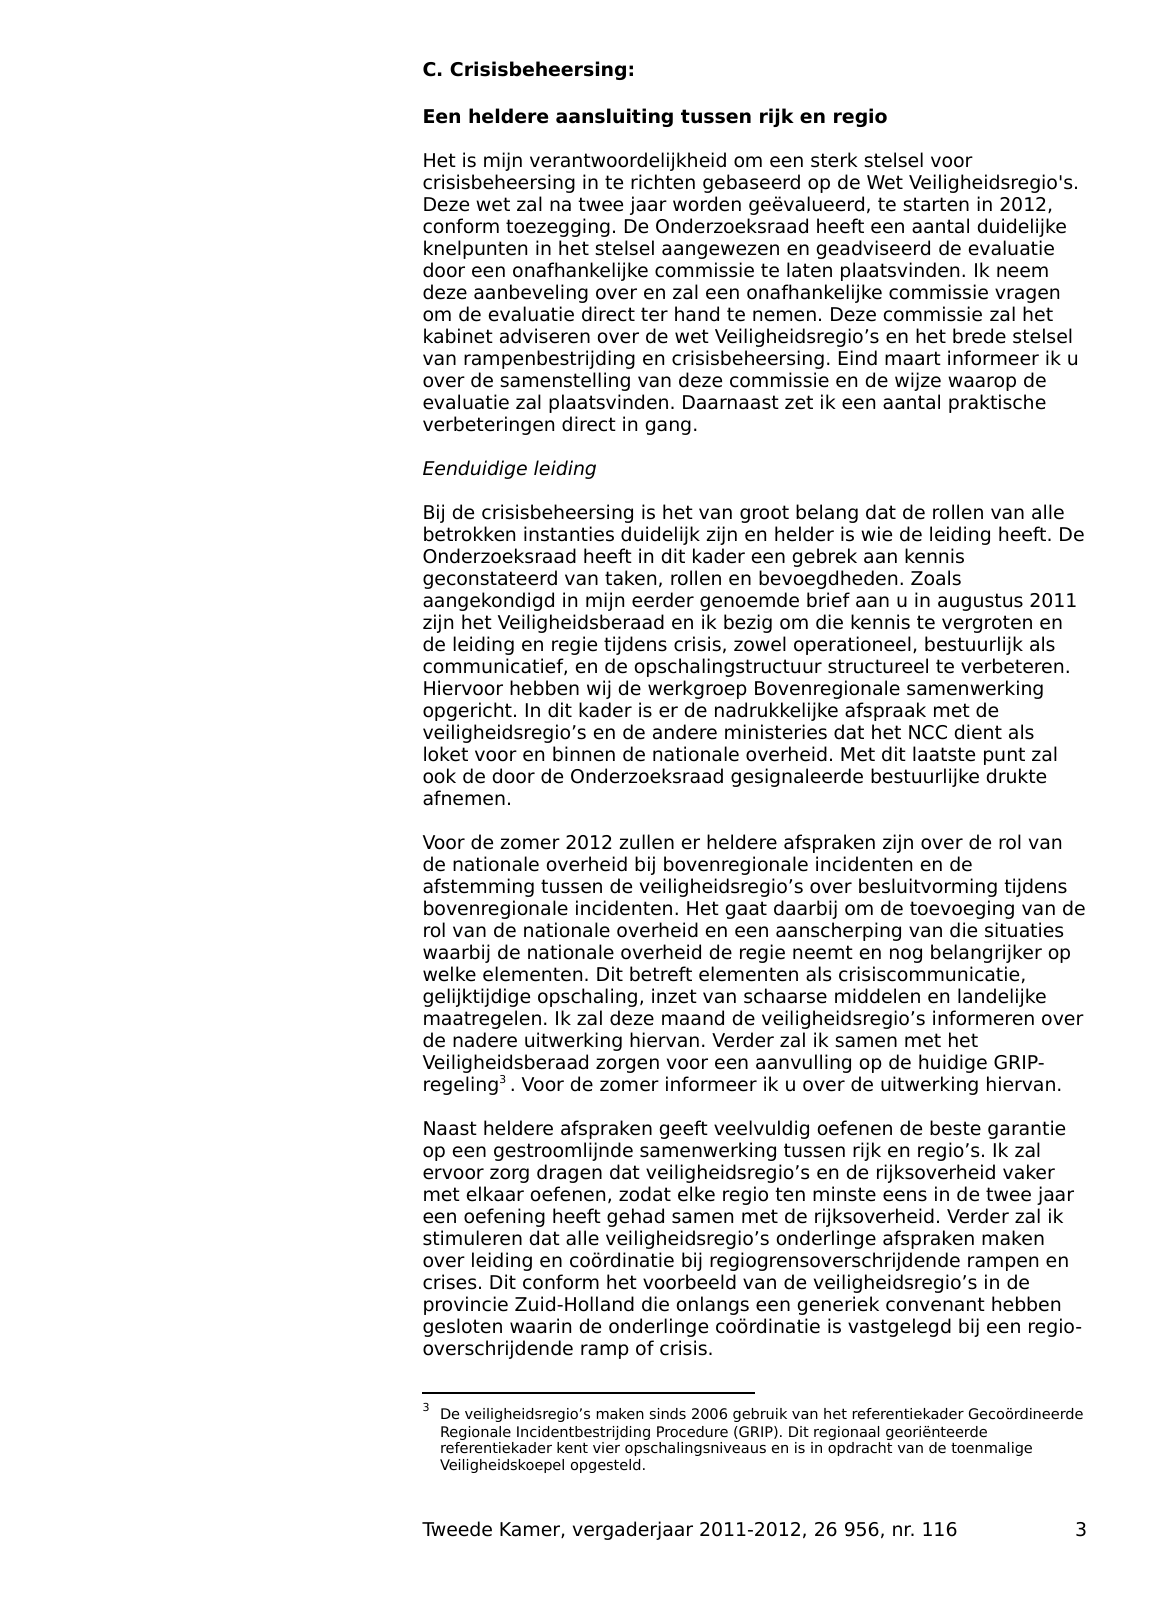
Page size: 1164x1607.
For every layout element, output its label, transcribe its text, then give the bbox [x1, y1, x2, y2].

text Het is mijn verantwoordelijkheid om een sterk stelsel voor crisisbeheersing in te richten gebaseerd op de Wet Veiligheidsregio's. Deze wet zal na twee jaar worden geëvalueerd, te starten in 2012, conform toezegging. De Onderzoeksraad heeft een aantal duidelijke knelpunten in het stelsel aangewezen en geadviseerd de evaluatie door een onafhankelijke commissie te laten plaatsvinden. Ik neem deze aanbeveling over en zal een onafhankelijke commissie vragen om de evaluatie direct ter hand te nemen. Deze commissie zal het kabinet adviseren over de wet Veiligheidsregio’s en het brede stelsel van rampenbestrijding en crisisbeheersing. Eind maart informeer ik u over de samenstelling van deze commissie en de wijze waarop de evaluatie zal plaatsvinden. Daarnaast zet ik een aantal praktische verbeteringen direct in gang. [422, 150, 1087, 436]
text Voor de zomer 2012 zullen er heldere afspraken zijn over de rol van de nationale overheid bij bovenregionale incidenten en de afstemming tussen de veiligheidsregio’s over besluitvorming tijdens bovenregionale incidenten. Het gaat daarbij om de toevoeging van de rol van de nationale overheid en een aanscherping van die situaties waarbij de nationale overheid de regie neemt en nog belangrijker op welke elementen. Dit betreft elementen als crisiscommunicatie, gelijktijdige opschaling, inzet van schaarse middelen en landelijke maatregelen. Ik zal deze maand de veiligheidsregio’s informeren over de nadere uitwerking hiervan. Verder zal ik samen met het Veiligheidsberaad zorgen voor een aanvulling op de huidige GRIP-regeling. Voor de zomer informeer ik u over de uitwerking hiervan. [422, 832, 1087, 1096]
subtitle Een heldere aansluiting tussen rijk en regio [422, 106, 1087, 128]
text Naast heldere afspraken geeft veelvuldig oefenen de beste garantie op een gestroomlijnde samenwerking tussen rijk en regio’s. Ik zal ervoor zorg dragen dat veiligheidsregio’s en de rijksoverheid vaker met elkaar oefenen, zodat elke regio ten minste eens in de twee jaar een oefening heeft gehad samen met de rijksoverheid. Verder zal ik stimuleren dat alle veiligheidsregio’s onderlinge afspraken maken over leiding en coördinatie bij regiogrensoverschrijdende rampen en crises. Dit conform het voorbeeld van de veiligheidsregio’s in de provincie Zuid-Holland die onlangs een generiek convenant hebben gesloten waarin de onderlinge coördinatie is vastgelegd bij een regio-overschrijdende ramp of crisis. [422, 1118, 1087, 1360]
text De veiligheidsregio’s maken sinds 2006 gebruik van het referentiekader Gecoördineerde Regionale Incidentbestrijding Procedure (GRIP). Dit regionaal georiënteerde referentiekader kent vier opschalingsniveaus en is in opdracht van de toenmalige Veiligheidskoepel opgesteld. [422, 1402, 1087, 1474]
subtitle C. Crisisbeheersing: [422, 59, 1087, 81]
subtitle Eenduidige leiding [422, 458, 1087, 480]
text Bij de crisisbeheersing is het van groot belang dat de rollen van alle betrokken instanties duidelijk zijn en helder is wie de leiding heeft. De Onderzoeksraad heeft in dit kader een gebrek aan kennis geconstateerd van taken, rollen en bevoegdheden. Zoals aangekondigd in mijn eerder genoemde brief aan u in augustus 2011 zijn het Veiligheidsberaad en ik bezig om die kennis te vergroten en de leiding en regie tijdens crisis, zowel operationeel, bestuurlijk als communicatief, en de opschalingstructuur structureel te verbeteren. Hiervoor hebben wij de werkgroep Bovenregionale samenwerking opgericht. In dit kader is er de nadrukkelijke afspraak met de veiligheidsregio’s en de andere ministeries dat het NCC dient als loket voor en binnen de nationale overheid. Met dit laatste punt zal ook de door de Onderzoeksraad gesignaleerde bestuurlijke drukte afnemen. [422, 502, 1087, 810]
